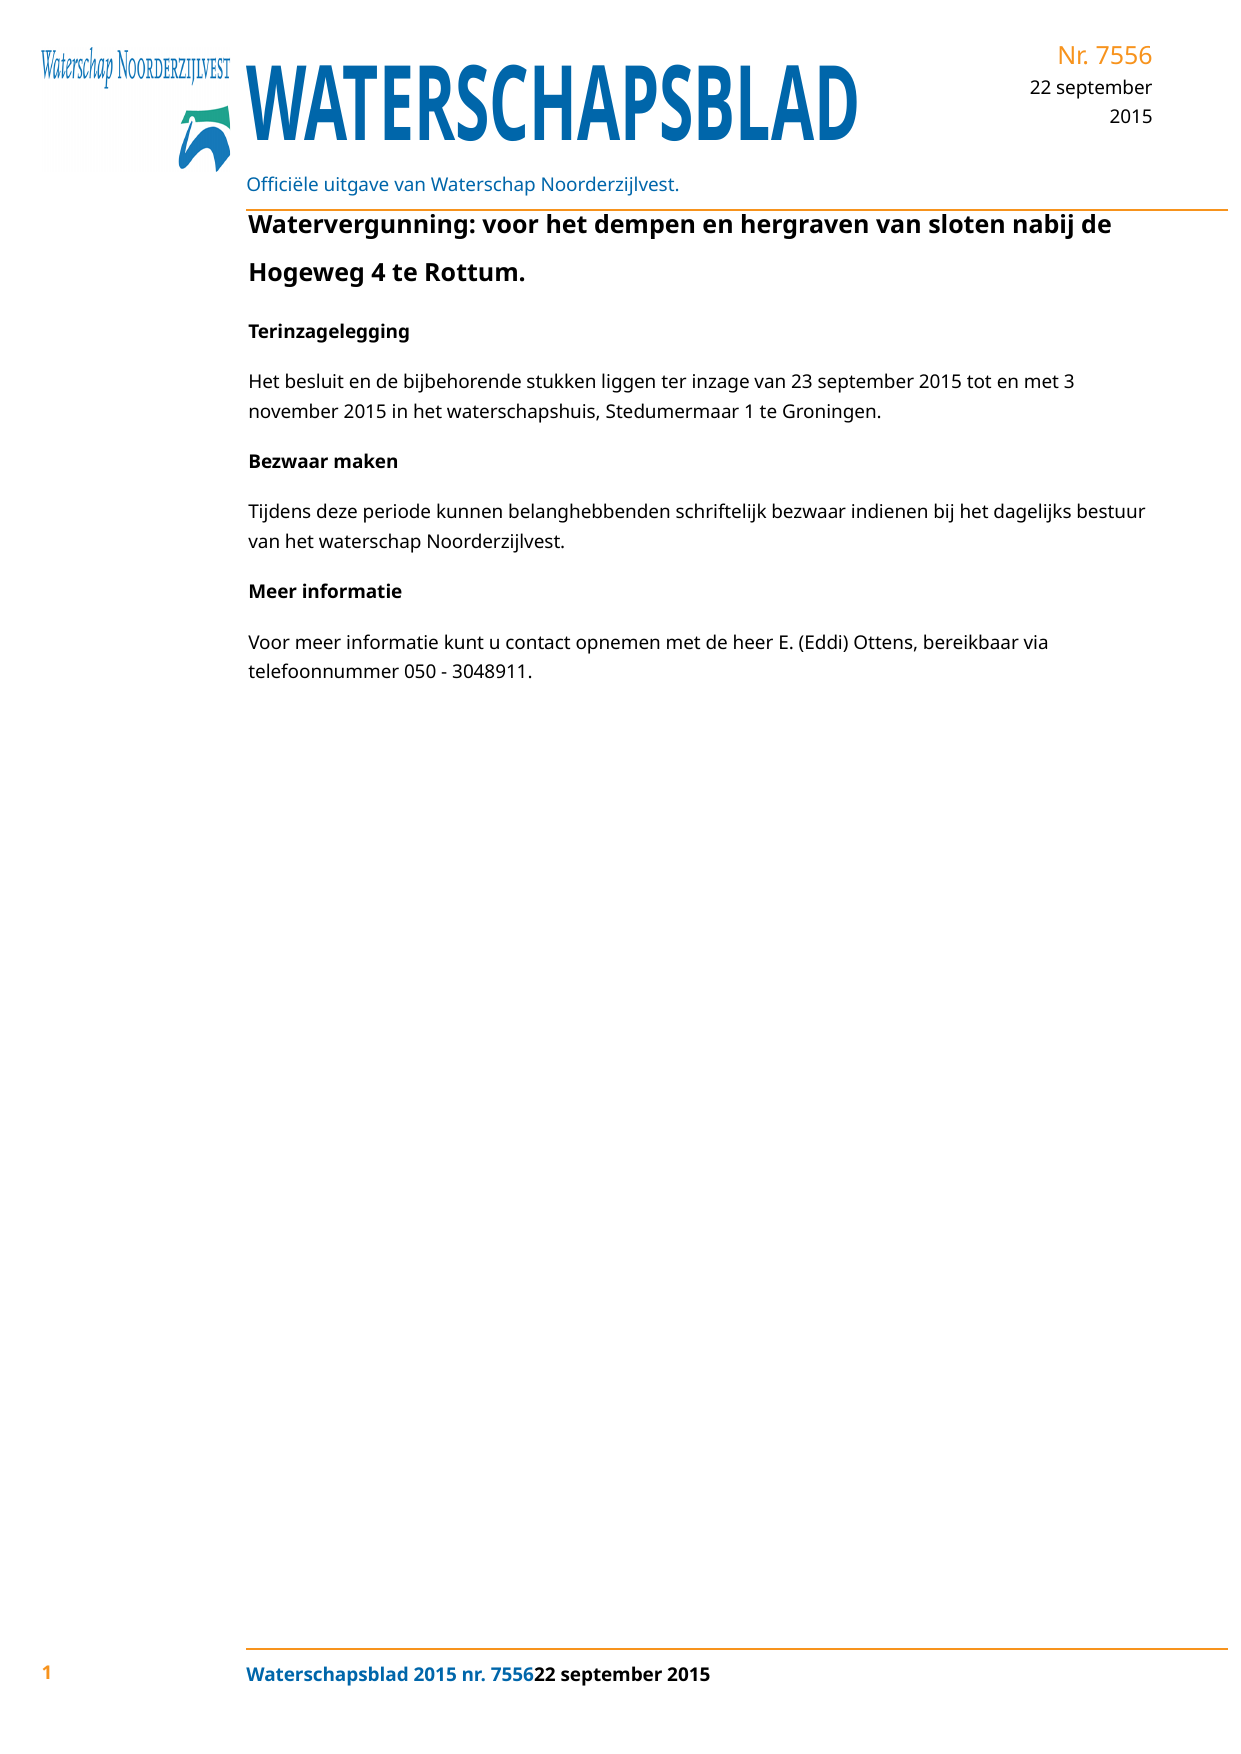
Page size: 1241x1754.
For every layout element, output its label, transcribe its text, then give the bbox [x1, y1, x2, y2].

text Het besluit en de bijbehorende stukken liggen ter inzage van 23 september 2015 tot en met 3 november 2015 in het waterschapshuis, Stedumermaar 1 te Groningen. [248, 368, 1152, 424]
text Terinzagelegging [248, 318, 1152, 344]
picture [41, 47, 231, 172]
text Voor meer informatie kunt u contact opnemen met de heer E. (Eddi) Ottens, bereikbaar via telefoonnummer 050 - 3048911. [248, 629, 1152, 684]
text Meer informatie [248, 579, 1152, 604]
text Watervergunning: voor het dempen en hergraven van sloten nabij de Hogeweg 4 te Rottum. [248, 211, 1152, 288]
text Tijdens deze periode kunnen belanghebbenden schriftelijk bezwaar indienen bij het dagelijks bestuur van het waterschap Noorderzijlvest. [248, 499, 1152, 554]
text Bezwaar maken [248, 448, 1152, 474]
